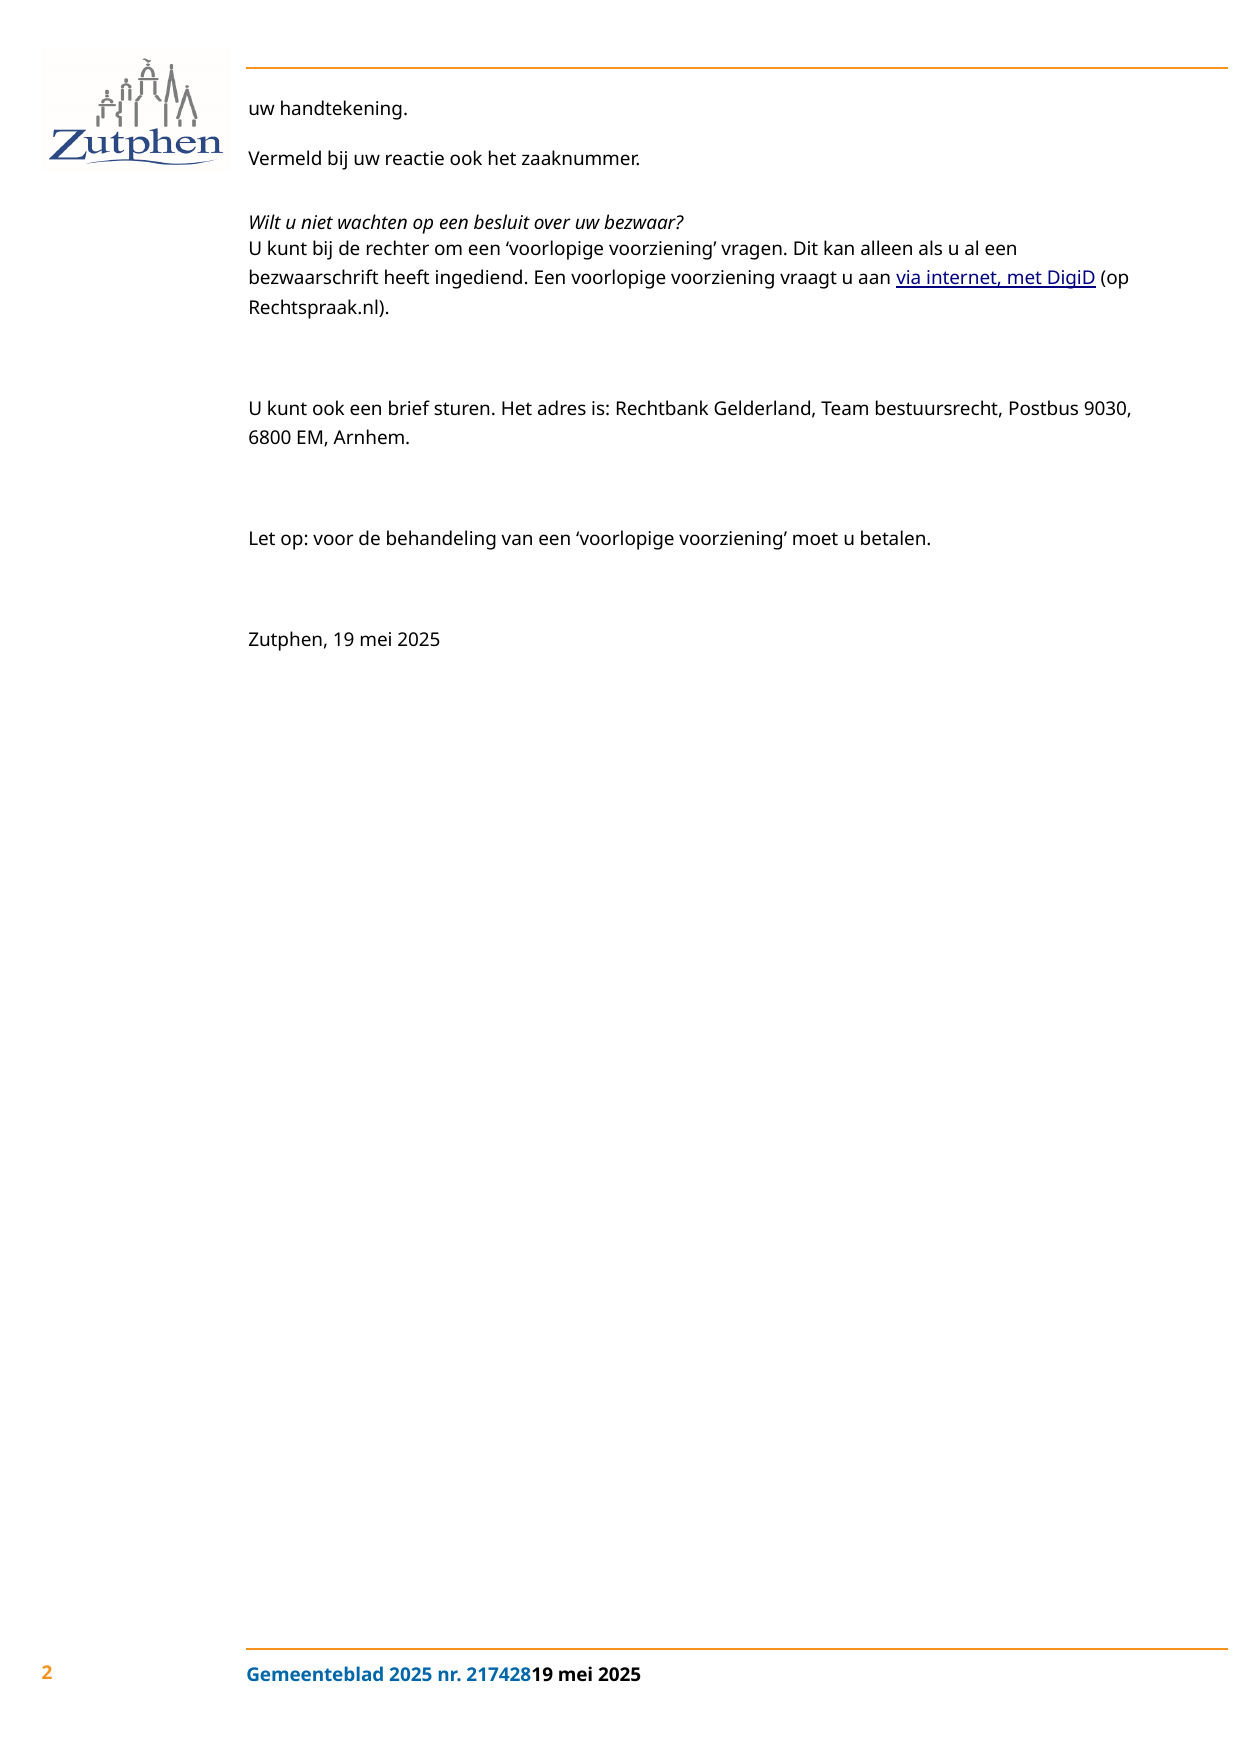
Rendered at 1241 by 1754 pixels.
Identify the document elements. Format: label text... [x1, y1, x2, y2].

text uw handtekening. [248, 95, 1152, 121]
text U kunt ook een brief sturen. Het adres is: Rechtbank Gelderland, Team bestuursrecht, Postbus 9030, 6800 EM, Arnhem. [248, 395, 1152, 450]
text Vermeld bij uw reactie ook het zaaknummer. [248, 145, 1152, 171]
text Wilt u niet wachten op een besluit over uw bezwaar? [248, 209, 1152, 235]
text Zutphen, 19 mei 2025 [248, 626, 1152, 652]
text U kunt bij de rechter om een ‘voorlopige voorziening’ vragen. Dit kan alleen als u al een bezwaarschrift heeft ingediend. Een voorlopige voorziening vraagt u aan via internet, met DigiD (op Rechtspraak.nl). [248, 235, 1152, 320]
text Let op: voor de behandeling van een ‘voorlopige voorziening’ moet u betalen. [248, 525, 1152, 551]
picture [41, 47, 231, 172]
